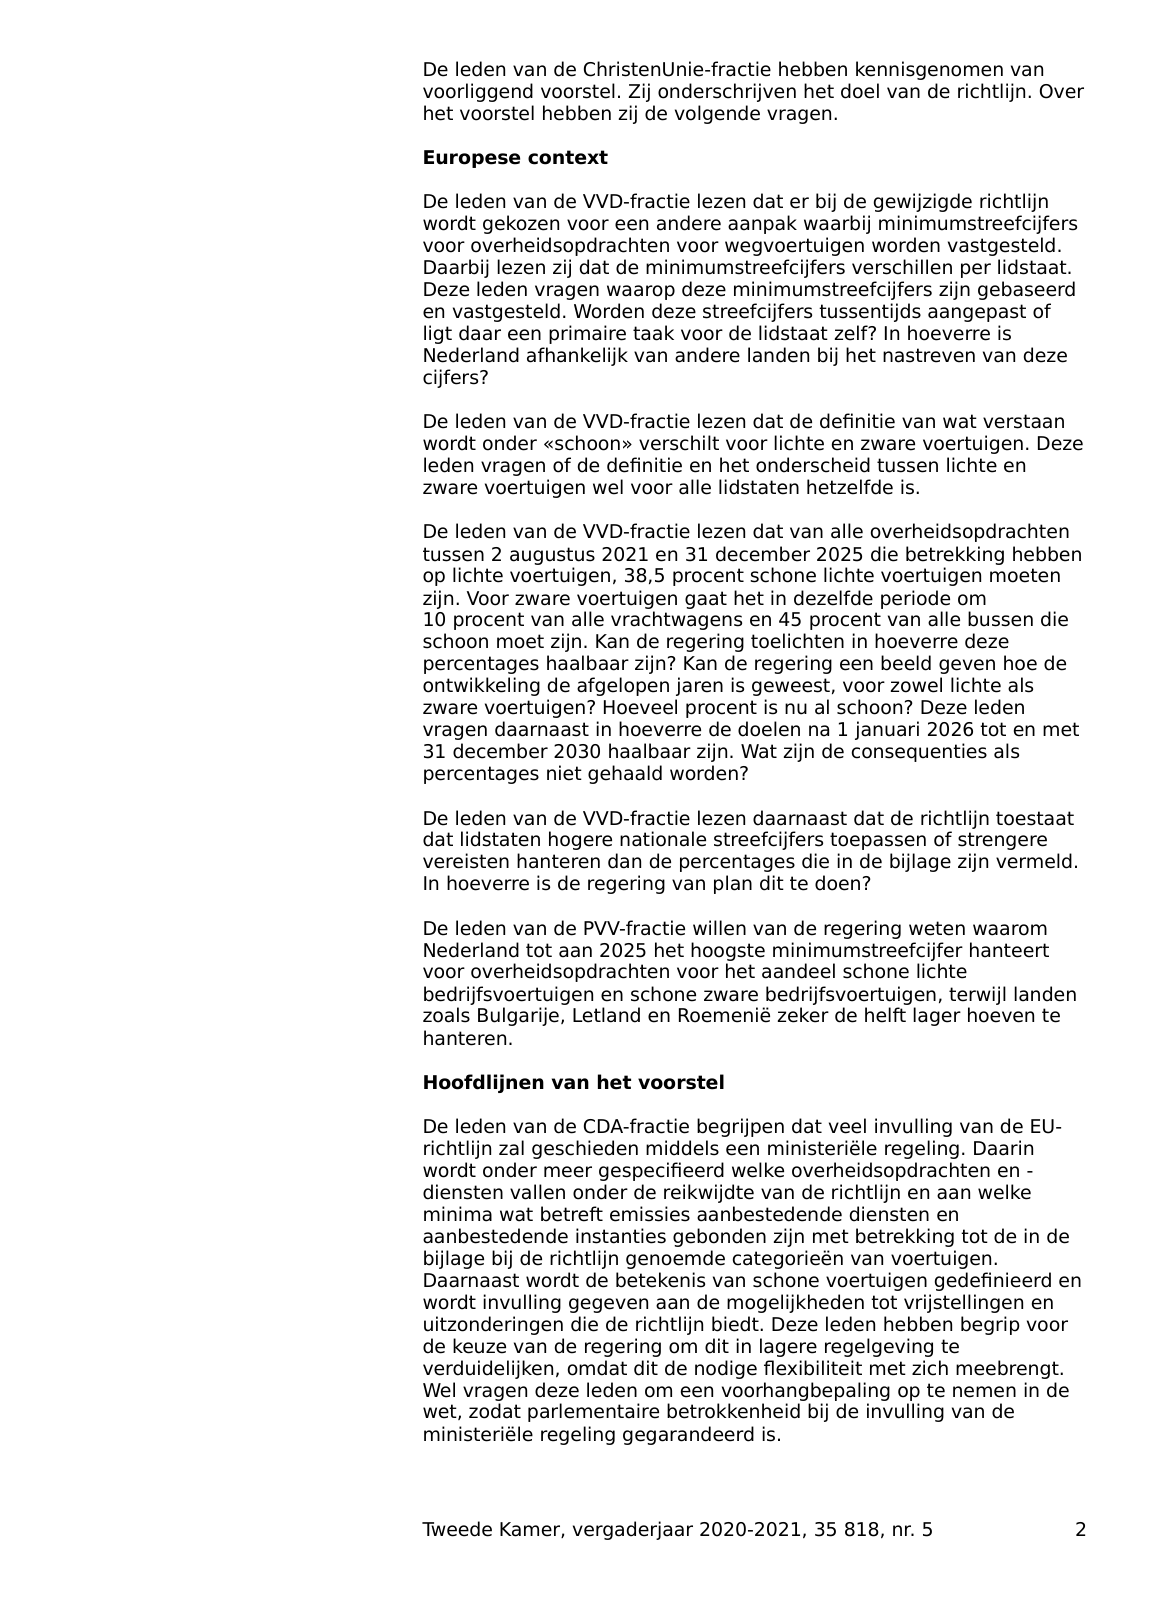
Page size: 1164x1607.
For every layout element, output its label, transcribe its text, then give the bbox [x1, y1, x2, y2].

text De leden van de PVV-fractie willen van de regering weten waarom Nederland tot aan 2025 het hoogste minimumstreefcijfer hanteert voor overheidsopdrachten voor het aandeel schone lichte bedrijfsvoertuigen en schone zware bedrijfsvoertuigen, terwijl landen zoals Bulgarije, Letland en Roemenië zeker de helft lager hoeven te hanteren. [422, 917, 1087, 1049]
text De leden van de ChristenUnie-fractie hebben kennisgenomen van voorliggend voorstel. Zij onderschrijven het doel van de richtlijn. Over het voorstel hebben zij de volgende vragen. [422, 59, 1087, 125]
text De leden van de VVD-fractie lezen dat van alle overheidsopdrachten tussen 2 augustus 2021 en 31 december 2025 die betrekking hebben op lichte voertuigen, 38,5 procent schone lichte voertuigen moeten zijn. Voor zware voertuigen gaat het in dezelfde periode om 10 procent van alle vrachtwagens en 45 procent van alle bussen die schoon moet zijn. Kan de regering toelichten in hoeverre deze percentages haalbaar zijn? Kan de regering een beeld geven hoe de ontwikkeling de afgelopen jaren is geweest, voor zowel lichte als zware voertuigen? Hoeveel procent is nu al schoon? Deze leden vragen daarnaast in hoeverre de doelen na 1 januari 2026 tot en met 31 december 2030 haalbaar zijn. Wat zijn de consequenties als percentages niet gehaald worden? [422, 521, 1087, 785]
text De leden van de VVD-fractie lezen dat de definitie van wat verstaan wordt onder «schoon» verschilt voor lichte en zware voertuigen. Deze leden vragen of de definitie en het onderscheid tussen lichte en zware voertuigen wel voor alle lidstaten hetzelfde is. [422, 411, 1087, 499]
text De leden van de CDA-fractie begrijpen dat veel invulling van de EU-richtlijn zal geschieden middels een ministeriële regeling. Daarin wordt onder meer gespecifieerd welke overheidsopdrachten en -diensten vallen onder de reikwijdte van de richtlijn en aan welke minima wat betreft emissies aanbestedende diensten en aanbestedende instanties gebonden zijn met betrekking tot de in de bijlage bij de richtlijn genoemde categorieën van voertuigen. Daarnaast wordt de betekenis van schone voertuigen gedefinieerd en wordt invulling gegeven aan de mogelijkheden tot vrijstellingen en uitzonderingen die de richtlijn biedt. Deze leden hebben begrip voor de keuze van de regering om dit in lagere regelgeving te verduidelijken, omdat dit de nodige flexibiliteit met zich meebrengt. Wel vragen deze leden om een voorhangbepaling op te nemen in de wet, zodat parlementaire betrokkenheid bij de invulling van de ministeriële regeling gegarandeerd is. [422, 1116, 1087, 1445]
text De leden van de VVD-fractie lezen dat er bij de gewijzigde richtlijn wordt gekozen voor een andere aanpak waarbij minimumstreefcijfers voor overheidsopdrachten voor wegvoertuigen worden vastgesteld. Daarbij lezen zij dat de minimumstreefcijfers verschillen per lidstaat. Deze leden vragen waarop deze minimumstreefcijfers zijn gebaseerd en vastgesteld. Worden deze streefcijfers tussentijds aangepast of ligt daar een primaire taak voor de lidstaat zelf? In hoeverre is Nederland afhankelijk van andere landen bij het nastreven van deze cijfers? [422, 191, 1087, 389]
text De leden van de VVD-fractie lezen daarnaast dat de richtlijn toestaat dat lidstaten hogere nationale streefcijfers toepassen of strengere vereisten hanteren dan de percentages die in de bijlage zijn vermeld. In hoeverre is de regering van plan dit te doen? [422, 807, 1087, 895]
subtitle Hoofdlijnen van het voorstel [422, 1072, 1087, 1093]
subtitle Europese context [422, 147, 1087, 169]
